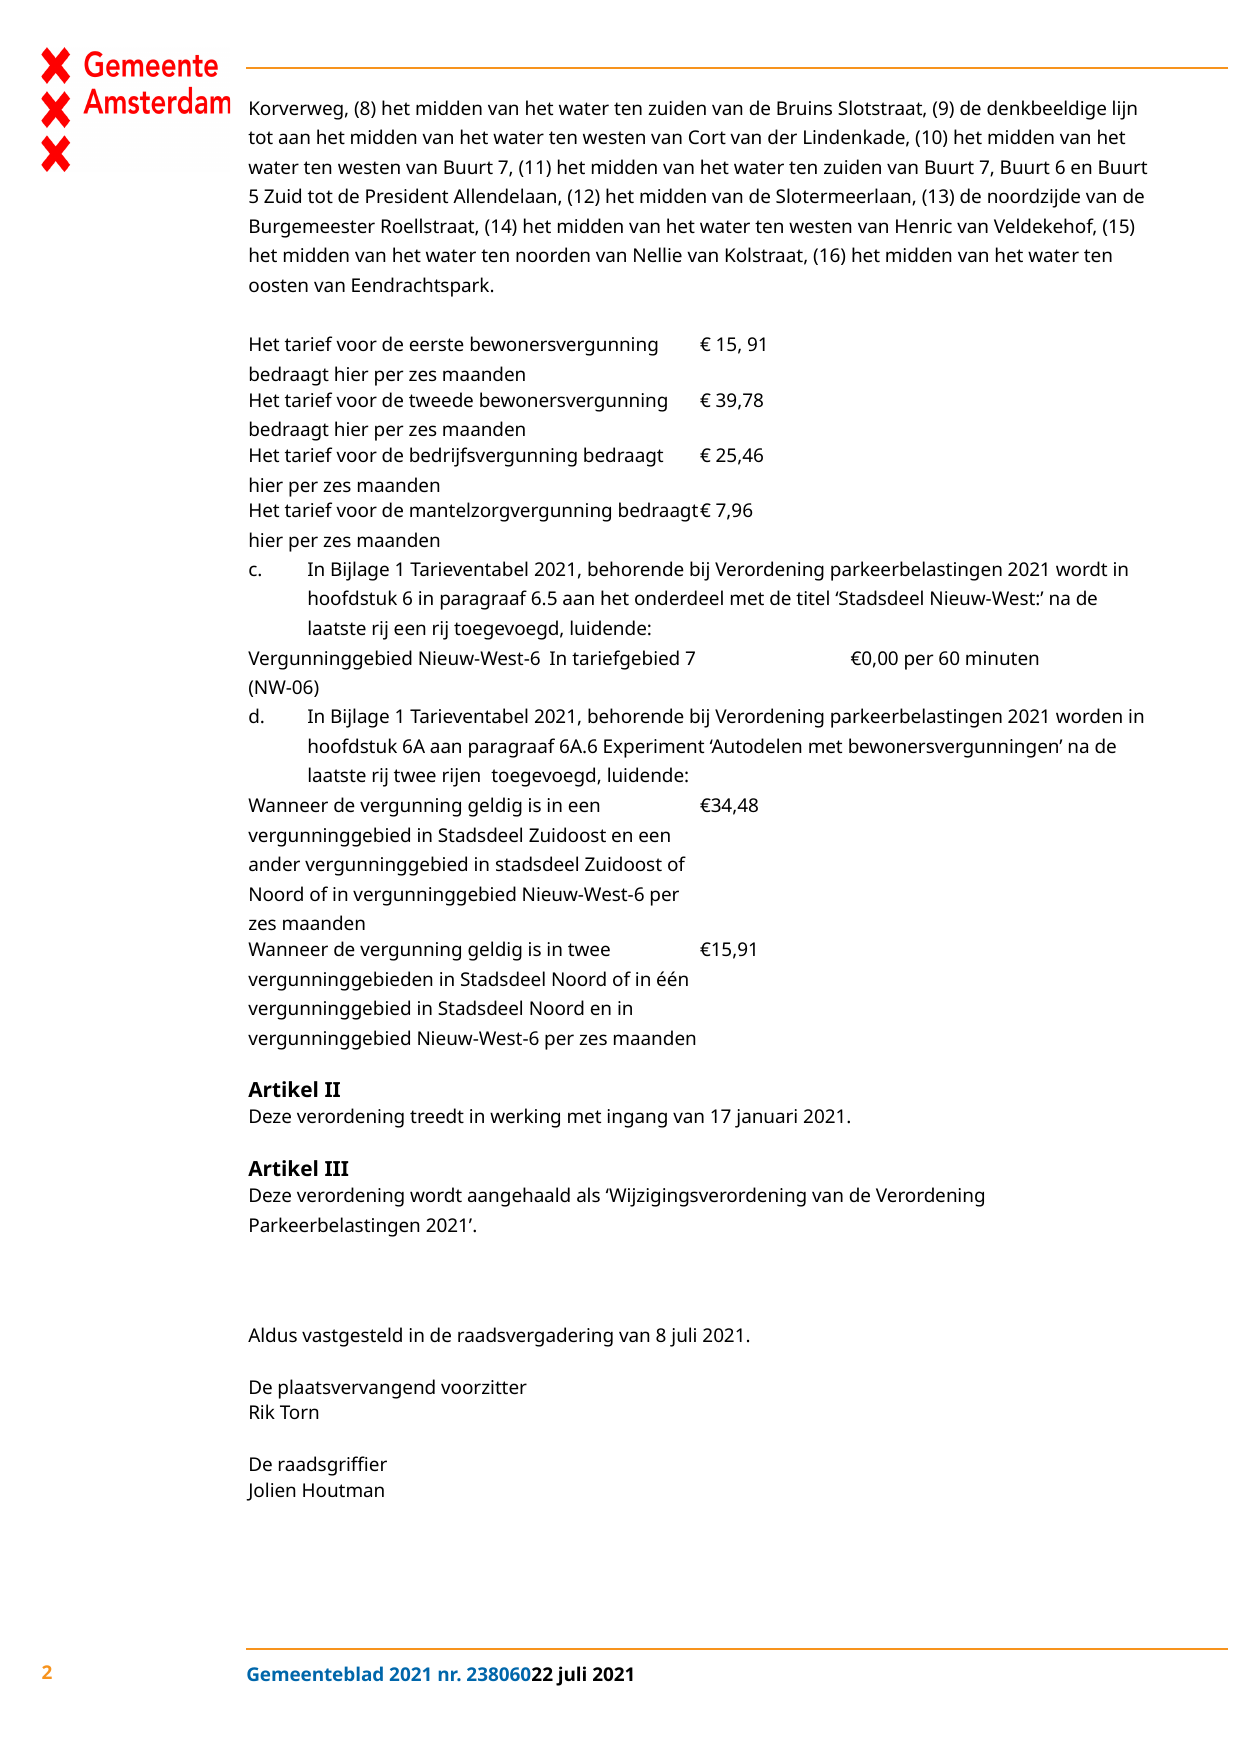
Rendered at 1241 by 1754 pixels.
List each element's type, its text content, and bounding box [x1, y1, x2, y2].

table_header €0,00 per 60 minuten [850, 645, 1152, 700]
list In Bijlage 1 Tarieventabel 2021, behorende bij Verordening parkeerbelastingen 2021 worden in hoofdstuk 6A aan paragraaf 6A.6 Experiment ‘Autodelen met bewonersvergunningen’ na de laatste rij twee rijen toegevoegd, luidende: [248, 703, 1152, 788]
text Aldus vastgesteld in de raadsvergadering van 8 juli 2021. [248, 1322, 1152, 1348]
text De raadsgriffier [248, 1451, 1152, 1477]
text Jolien Houtman [248, 1477, 1152, 1502]
list In Bijlage 1 Tarieventabel 2021, behorende bij Verordening parkeerbelastingen 2021 wordt in hoofdstuk 6 in paragraaf 6.5 aan het onderdeel met de titel ‘Stadsdeel Nieuw-West:’ na de laatste rij een rij toegevoegd, luidende: [248, 556, 1152, 641]
text Rik Torn [248, 1399, 1152, 1425]
text Korverweg, (8) het midden van het water ten zuiden van de Bruins Slotstraat, (9) de denkbeeldige lijn tot aan het midden van het water ten westen van Cort van der Lindenkade, (10) het midden van het water ten westen van Buurt 7, (11) het midden van het water ten zuiden van Buurt 7, Buurt 6 en Buurt 5 Zuid tot de President Allendelaan, (12) het midden van de Slotermeerlaan, (13) de noordzijde van de Burgemeester Roellstraat, (14) het midden van het water ten westen van Henric van Veldekehof, (15) het midden van het water ten noorden van Nellie van Kolstraat, (16) het midden van het water ten oosten van Eendrachtspark. [248, 95, 1152, 298]
table_cell Het tarief voor de bedrijfsvergunning bedraagt hier per zes maanden [248, 442, 700, 497]
table_header Wanneer de vergunning geldig is in een vergunninggebied in Stadsdeel Zuidoost en een ander vergunninggebied in stadsdeel Zuidoost of Noord of in vergunninggebied Nieuw-West-6 per zes maanden [248, 792, 700, 936]
text De plaatsvervangend voorzitter [248, 1374, 1152, 1399]
table_header € 15, 91 [700, 332, 1152, 387]
table_header In tariefgebied 7 [549, 645, 850, 700]
text Deze verordening treedt in werking met ingang van 17 januari 2021. [248, 1103, 1152, 1129]
table_cell Het tarief voor de tweede bewonersvergunning bedraagt hier per zes maanden [248, 387, 700, 442]
table_header €34,48 [700, 792, 1152, 936]
table_header Vergunninggebied Nieuw-West-6 (NW-06) [248, 645, 549, 700]
table_cell €15,91 [700, 936, 1152, 1051]
text Deze verordening wordt aangehaald als ‘Wijzigingsverordening van de Verordening Parkeerbelastingen 2021’. [248, 1182, 1152, 1237]
text Artikel II [248, 1075, 1152, 1103]
table_cell € 7,96 [700, 498, 1152, 553]
text Artikel III [248, 1154, 1152, 1182]
table_cell Wanneer de vergunning geldig is in twee vergunninggebieden in Stadsdeel Noord of in één vergunninggebied in Stadsdeel Noord en in vergunninggebied Nieuw-West-6 per zes maanden [248, 936, 700, 1051]
table_cell Het tarief voor de mantelzorgvergunning bedraagt hier per zes maanden [248, 498, 700, 553]
table_cell € 39,78 [700, 387, 1152, 442]
table_cell € 25,46 [700, 442, 1152, 497]
table_header Het tarief voor de eerste bewonersvergunning bedraagt hier per zes maanden [248, 332, 700, 387]
picture [41, 47, 231, 172]
